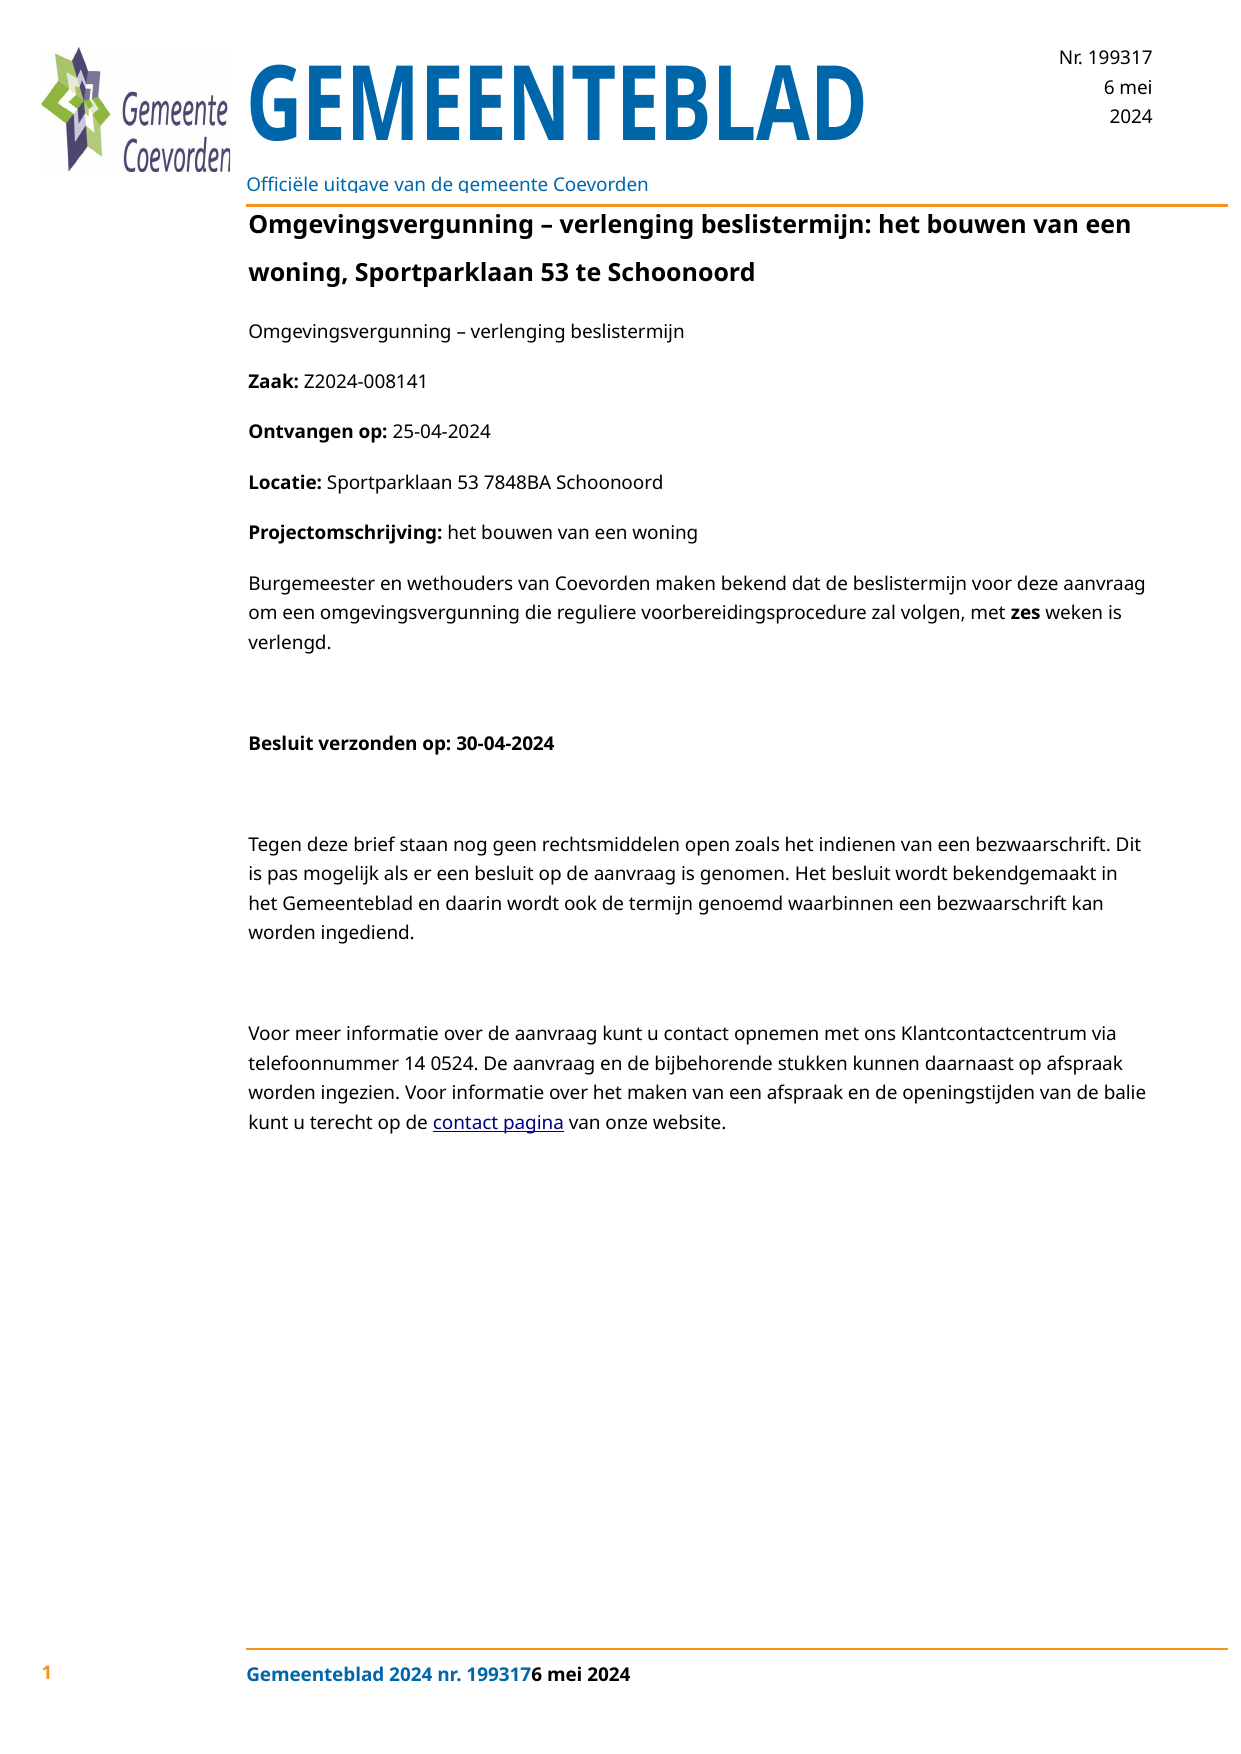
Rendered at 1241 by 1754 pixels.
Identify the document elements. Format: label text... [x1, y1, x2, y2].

text Burgemeester en wethouders van Coevorden maken bekend dat de beslistermijn voor deze aanvraag om een omgevingsvergunning die reguliere voorbereidingsprocedure zal volgen, met zes weken is verlengd. [248, 570, 1152, 655]
text Zaak: Z2024-008141 [248, 368, 1152, 394]
text Omgevingsvergunning – verlenging beslistermijn [248, 318, 1152, 344]
text Voor meer informatie over de aanvraag kunt u contact opnemen met ons Klantcontactcentrum via telefoonnummer 14 0524. De aanvraag en de bijbehorende stukken kunnen daarnaast op afspraak worden ingezien. Voor informatie over het maken van een afspraak en de openingstijden van de balie kunt u terecht op de contact pagina van onze website. [248, 1020, 1152, 1135]
text Besluit verzonden op: 30-04-2024 [248, 730, 1152, 756]
picture [41, 47, 231, 172]
text Tegen deze brief staan nog geen rechtsmiddelen open zoals het indienen van een bezwaarschrift. Dit is pas mogelijk als er een besluit op de aanvraag is genomen. Het besluit wordt bekendgemaakt in het Gemeenteblad en daarin wordt ook de termijn genoemd waarbinnen een bezwaarschrift kan worden ingediend. [248, 831, 1152, 945]
text Locatie: Sportparklaan 53 7848BA Schoonoord [248, 469, 1152, 495]
text Ontvangen op: 25-04-2024 [248, 419, 1152, 444]
text Omgevingsvergunning – verlenging beslistermijn: het bouwen van een woning, Sportparklaan 53 te Schoonoord [248, 207, 1152, 288]
text Projectomschrijving: het bouwen van een woning [248, 519, 1152, 545]
